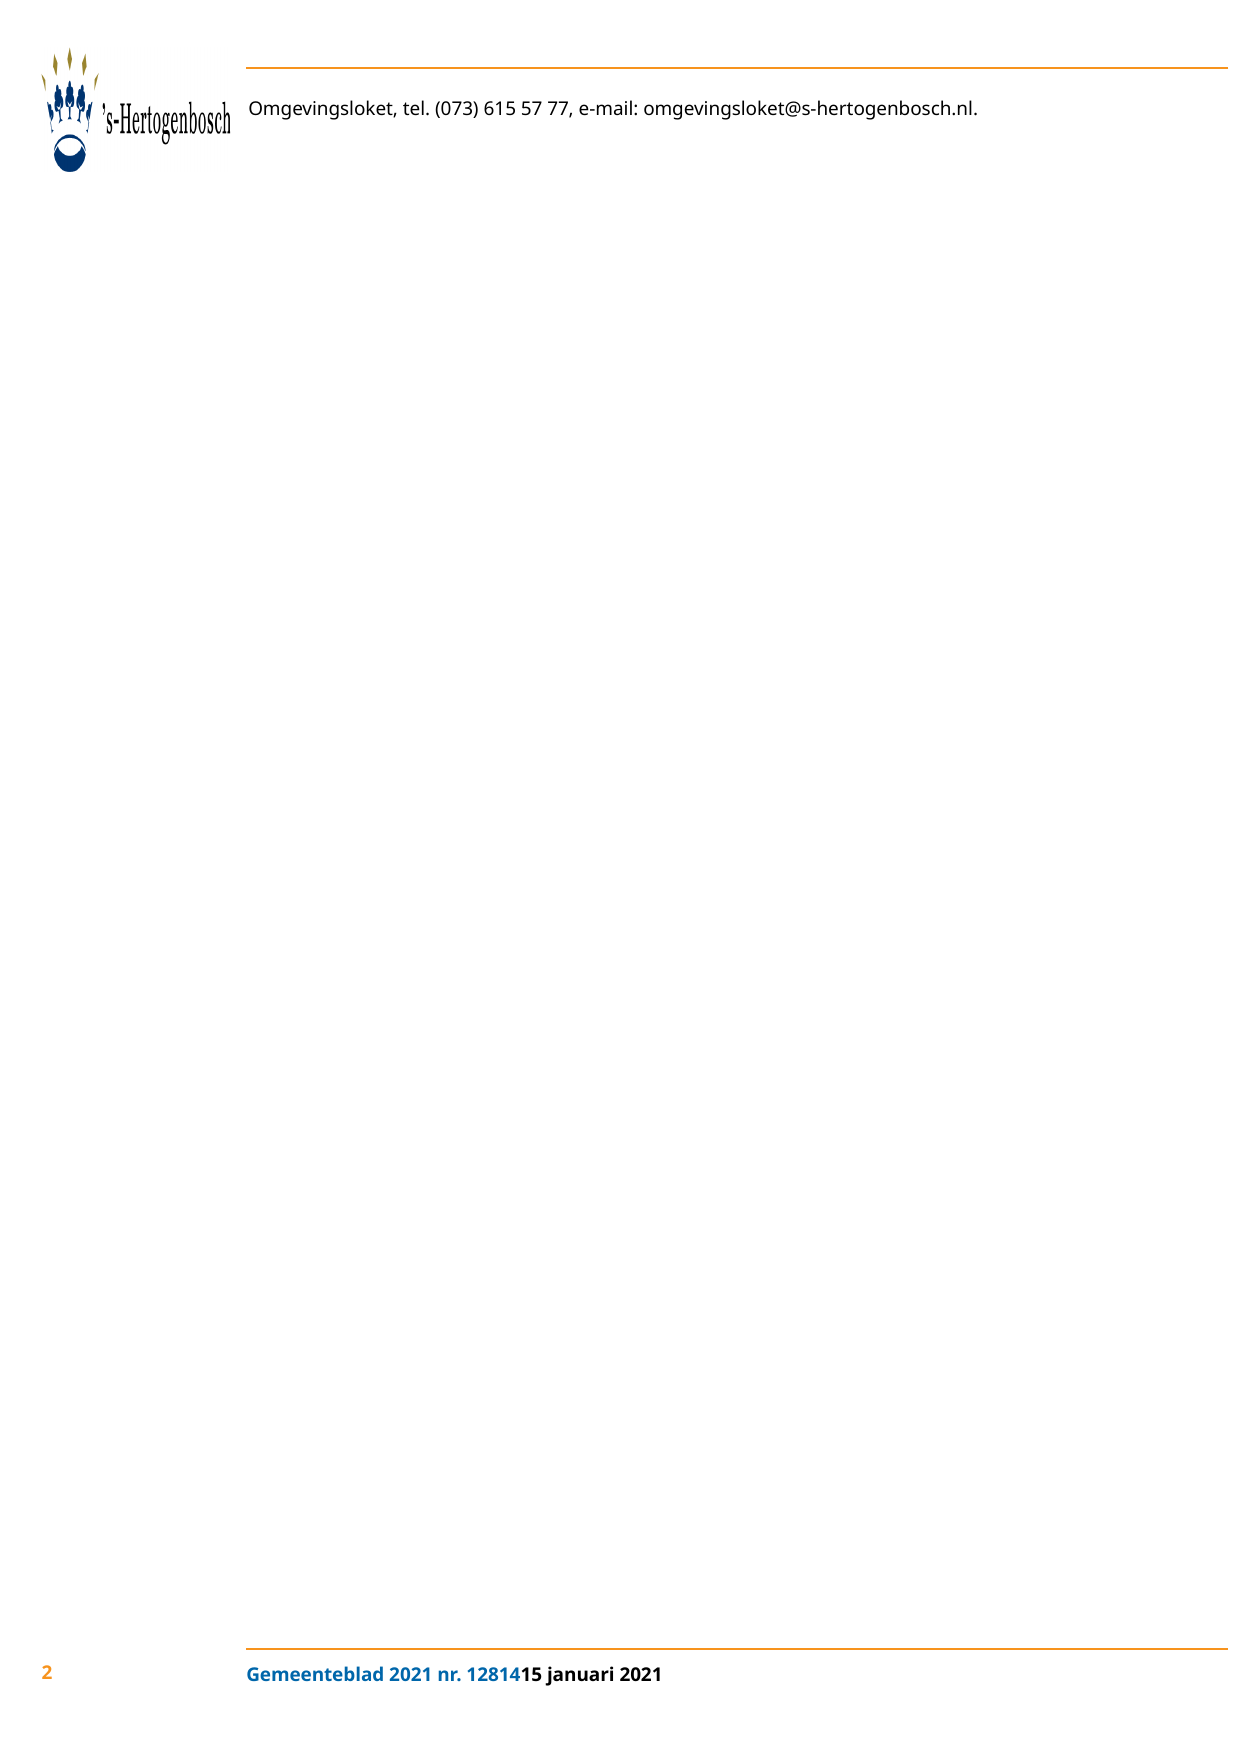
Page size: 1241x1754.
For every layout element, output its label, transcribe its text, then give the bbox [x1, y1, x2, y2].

picture [41, 47, 231, 172]
text Omgevingsloket, tel. (073) 615 57 77, e-mail: omgevingsloket@s-hertogenbosch.nl. [248, 95, 1152, 121]
